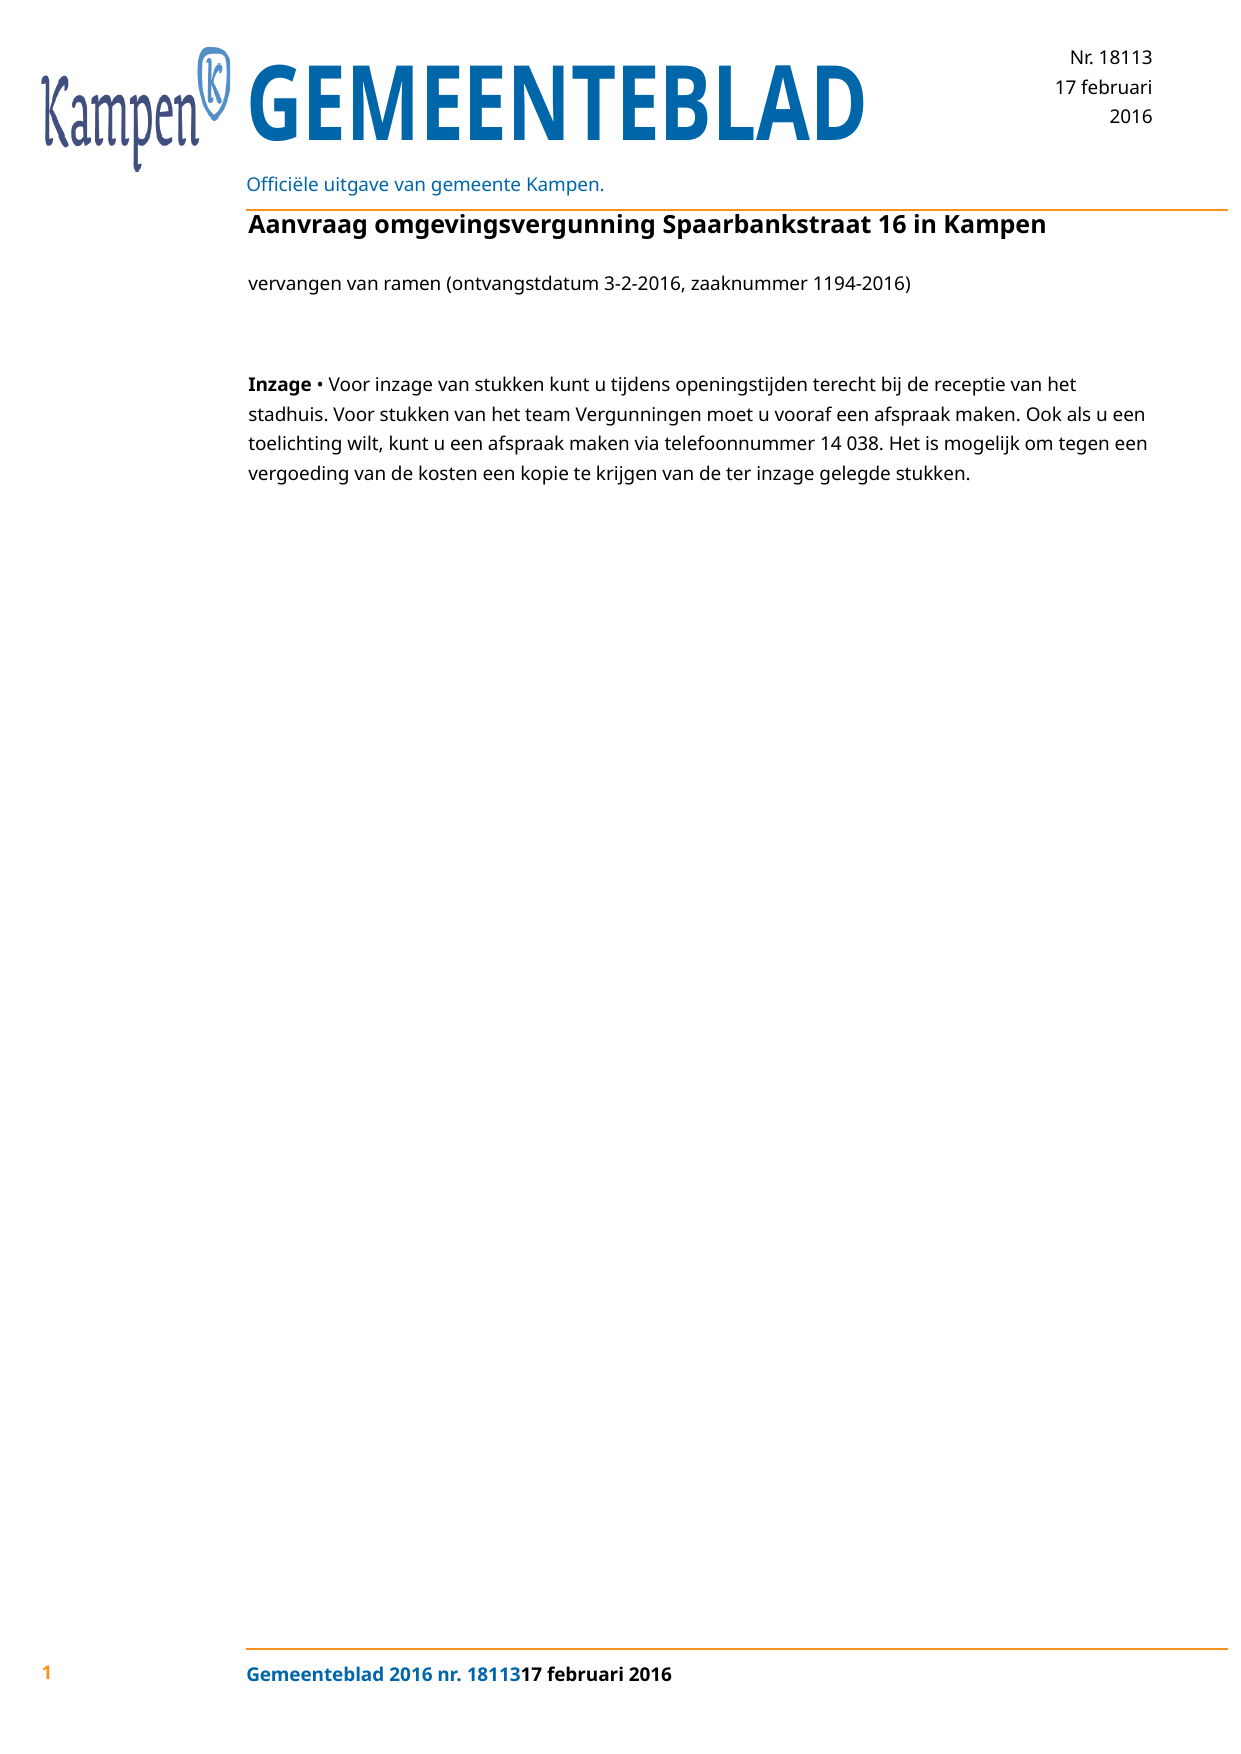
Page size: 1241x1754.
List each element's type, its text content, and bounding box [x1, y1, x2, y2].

picture [41, 47, 231, 172]
text Aanvraag omgevingsvergunning Spaarbankstraat 16 in Kampen [248, 211, 1152, 241]
text vervangen van ramen (ontvangstdatum 3-2-2016, zaaknummer 1194-2016) [248, 270, 1152, 296]
text Inzage • Voor inzage van stukken kunt u tijdens openingstijden terecht bij de receptie van het stadhuis. Voor stukken van het team Vergunningen moet u vooraf een afspraak maken. Ook als u een toelichting wilt, kunt u een afspraak maken via telefoonnummer 14 038. Het is mogelijk om tegen een vergoeding van de kosten een kopie te krijgen van de ter inzage gelegde stukken. [248, 371, 1152, 486]
